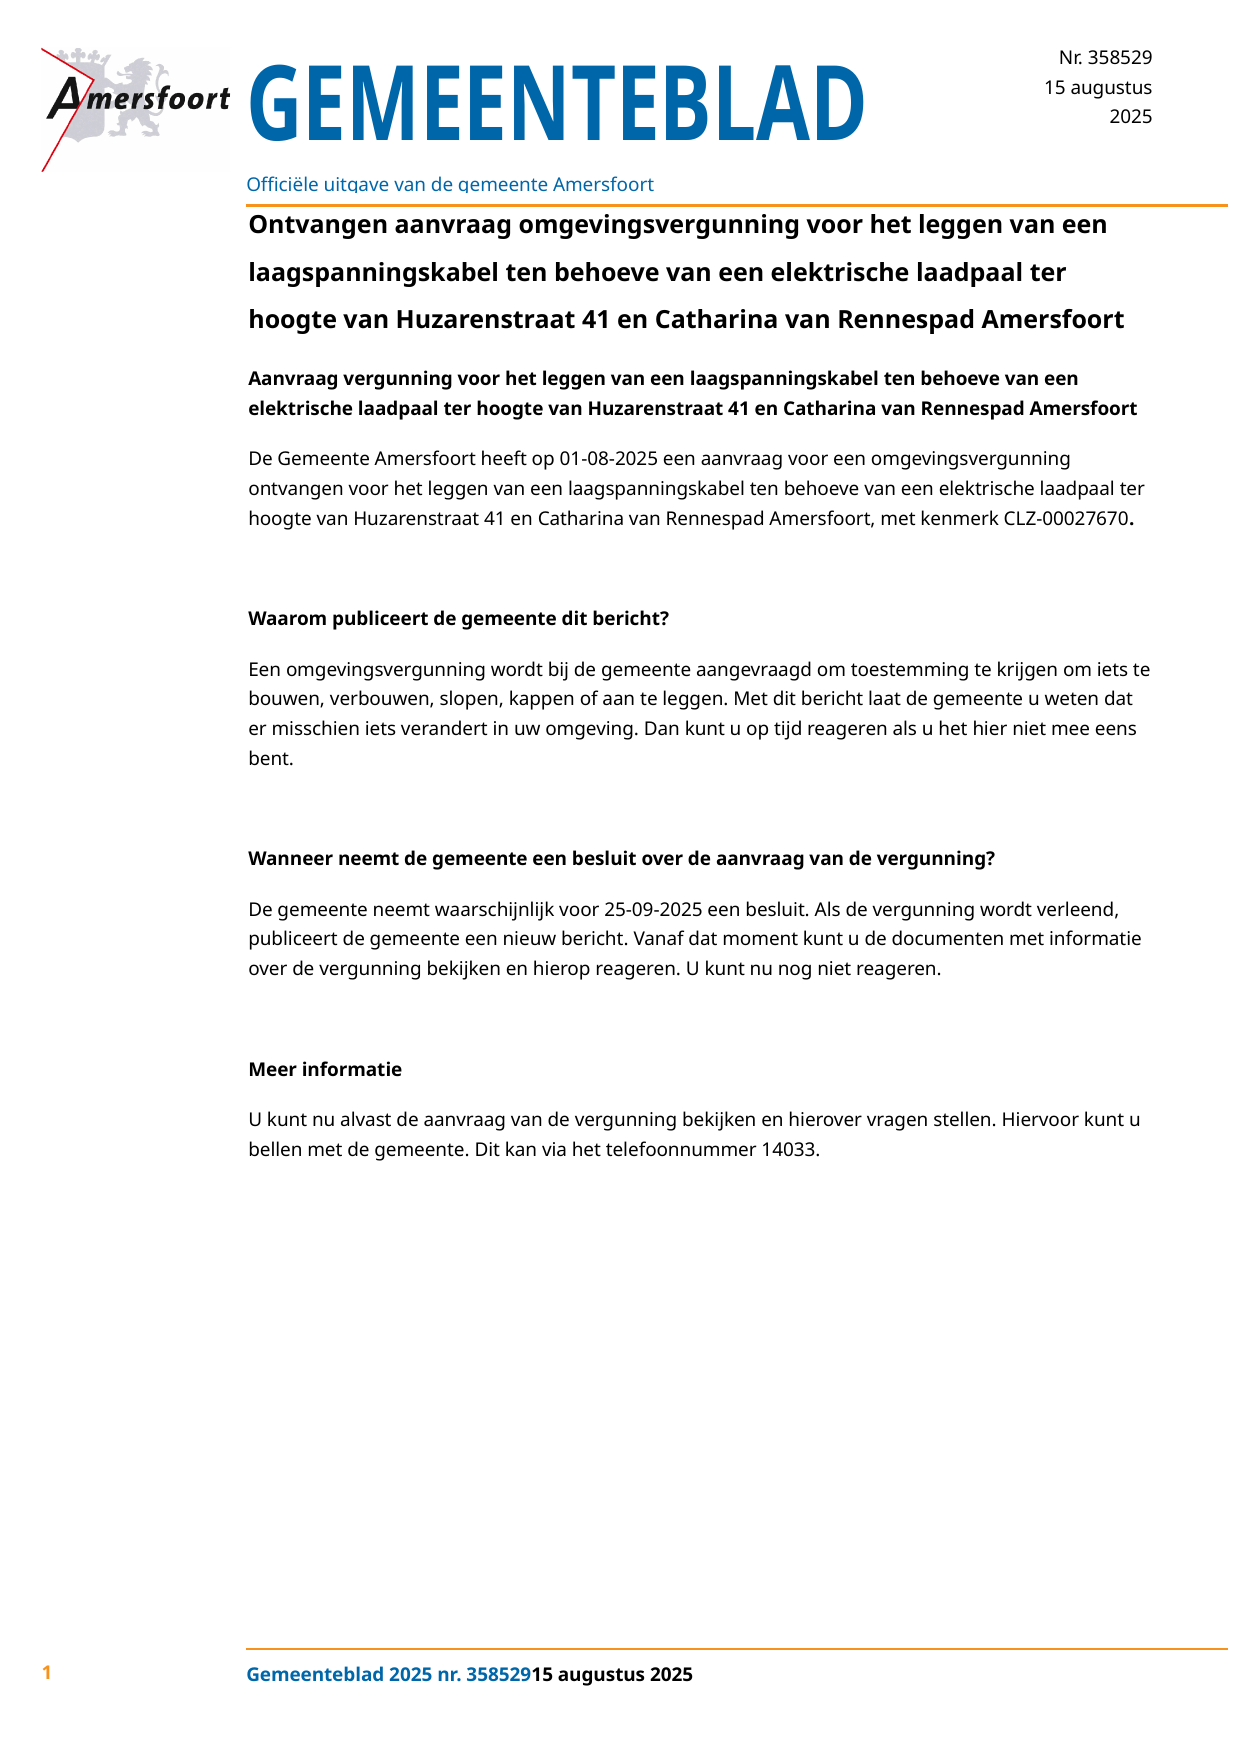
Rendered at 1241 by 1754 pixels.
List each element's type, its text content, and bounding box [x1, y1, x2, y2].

text De gemeente neemt waarschijnlijk voor 25-09-2025 een besluit. Als de vergunning wordt verleend, publiceert de gemeente een nieuw bericht. Vanaf dat moment kunt u de documenten met informatie over de vergunning bekijken en hierop reageren. U kunt nu nog niet reageren. [248, 896, 1152, 981]
text Meer informatie [248, 1056, 1152, 1082]
text Ontvangen aanvraag omgevingsvergunning voor het leggen van een laagspanningskabel ten behoeve van een elektrische laadpaal ter hoogte van Huzarenstraat 41 en Catharina van Rennespad Amersfoort [248, 207, 1152, 336]
text Een omgevingsvergunning wordt bij de gemeente aangevraagd om toestemming te krijgen om iets te bouwen, verbouwen, slopen, kappen of aan te leggen. Met dit bericht laat de gemeente u weten dat er misschien iets verandert in uw omgeving. Dan kunt u op tijd reageren als u het hier niet mee eens bent. [248, 656, 1152, 770]
text U kunt nu alvast de aanvraag van de vergunning bekijken en hierover vragen stellen. Hiervoor kunt u bellen met de gemeente. Dit kan via het telefoonnummer 14033. [248, 1106, 1152, 1162]
text Wanneer neemt de gemeente een besluit over de aanvraag van de vergunning? [248, 846, 1152, 871]
text De Gemeente Amersfoort heeft op 01-08-2025 een aanvraag voor een omgevingsvergunning ontvangen voor het leggen van een laagspanningskabel ten behoeve van een elektrische laadpaal ter hoogte van Huzarenstraat 41 en Catharina van Rennespad Amersfoort, met kenmerk CLZ-00027670. [248, 446, 1152, 530]
picture [41, 47, 231, 172]
text Aanvraag vergunning voor het leggen van een laagspanningskabel ten behoeve van een elektrische laadpaal ter hoogte van Huzarenstraat 41 en Catharina van Rennespad Amersfoort [248, 366, 1152, 421]
text Waarom publiceert de gemeente dit bericht? [248, 606, 1152, 631]
